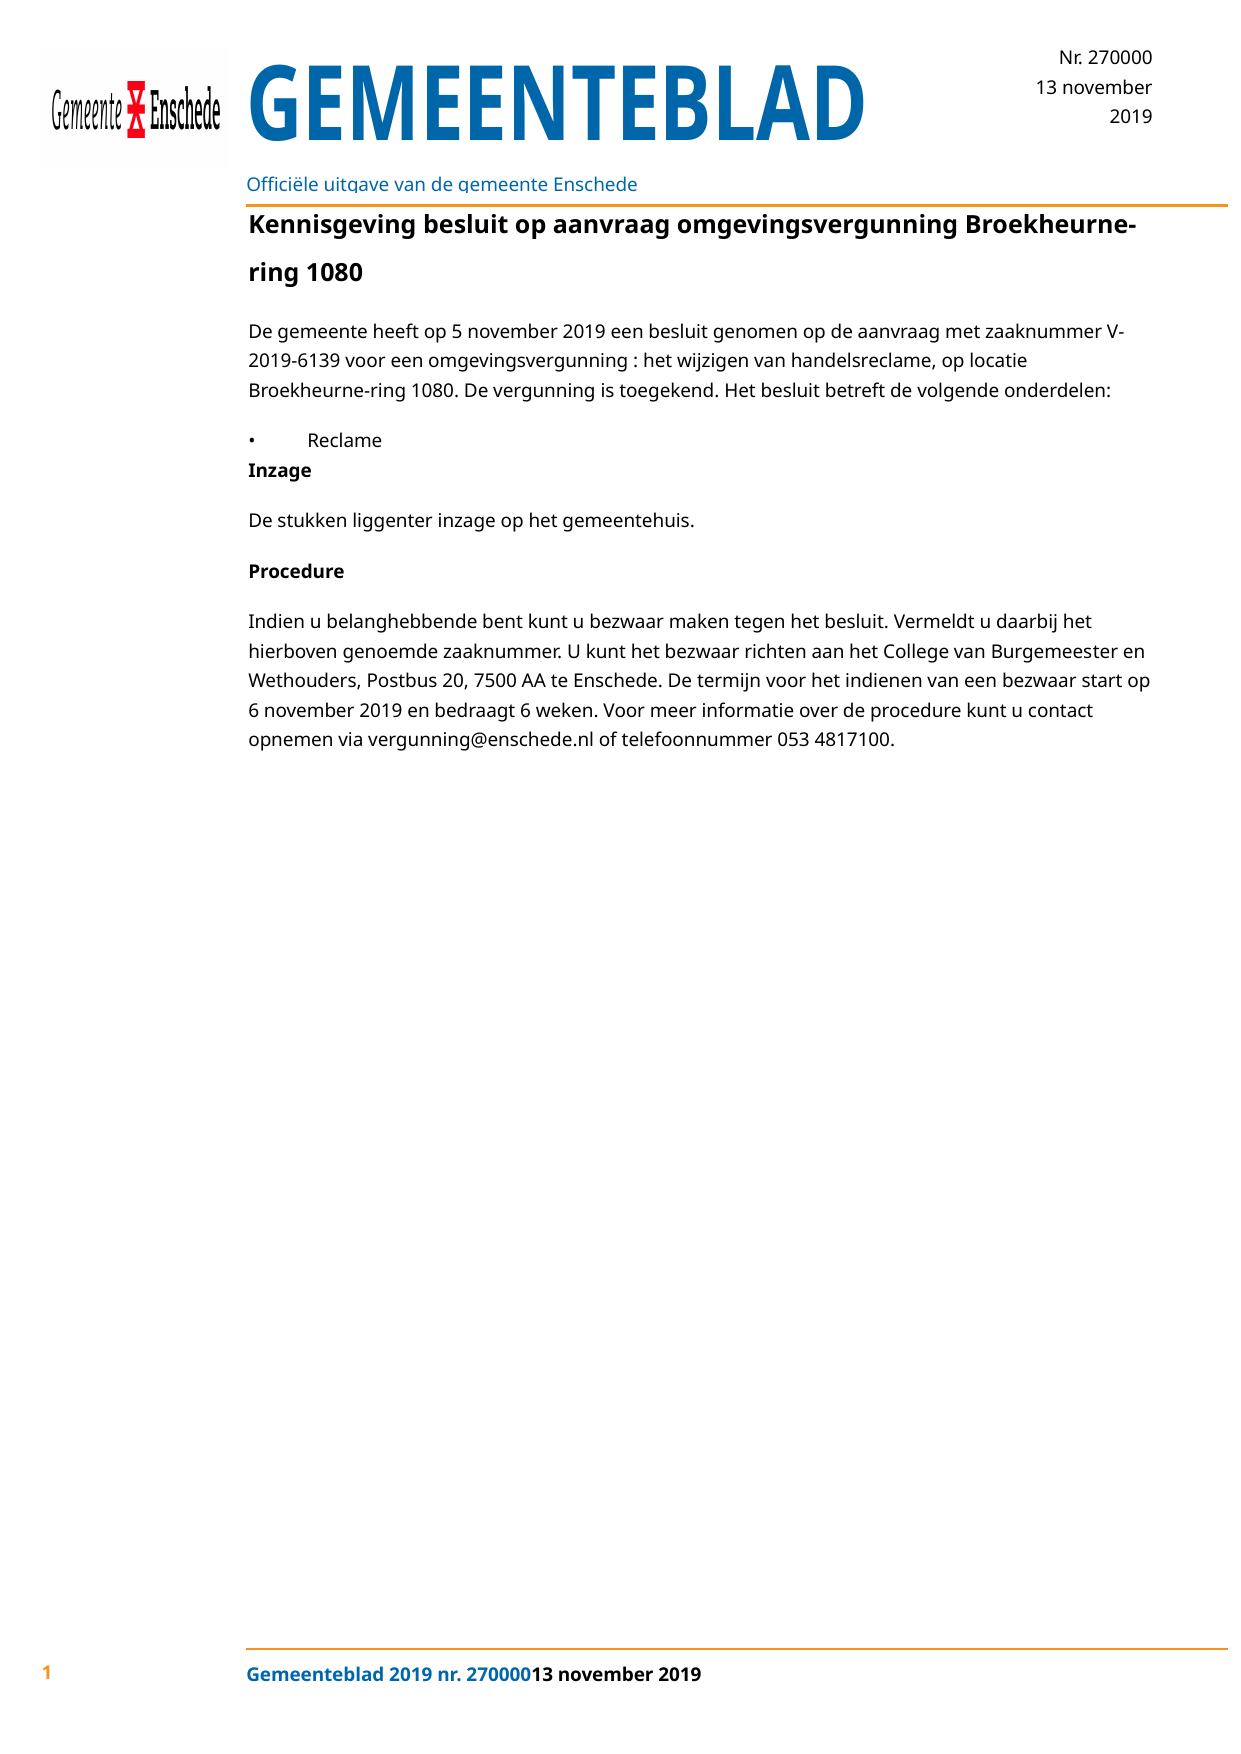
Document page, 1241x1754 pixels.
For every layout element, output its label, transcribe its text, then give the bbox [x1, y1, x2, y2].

text Inzage [248, 457, 1152, 483]
text Kennisgeving besluit op aanvraag omgevingsvergunning Broekheurne-ring 1080 [248, 207, 1152, 288]
list Reclame [248, 427, 1152, 453]
text Procedure [248, 558, 1152, 584]
text De stukken liggenter inzage op het gemeentehuis. [248, 507, 1152, 533]
text Indien u belanghebbende bent kunt u bezwaar maken tegen het besluit. Vermeldt u daarbij het hierboven genoemde zaaknummer. U kunt het bezwaar richten aan het College van Burgemees­ter en Wethouders, Postbus 20, 7500 AA te Enschede. De termijn voor het indienen van een bezwaar start op 6 november 2019 en bedraagt 6 weken. Voor meer informatie over de procedure kunt u contact opnemen via vergunning@enschede.nl of telefoonnummer 053 4817100. [248, 608, 1152, 752]
text De gemeente heeft op 5 november 2019 een besluit genomen op de aanvraag met zaaknummer V-2019-6139 voor een omgevingsvergunning : het wijzigen van handelsreclame, op locatie Broekheurne-ring 1080. De vergunning is toegekend. Het besluit betreft de volgende onderdelen: [248, 318, 1152, 403]
picture [41, 47, 231, 172]
